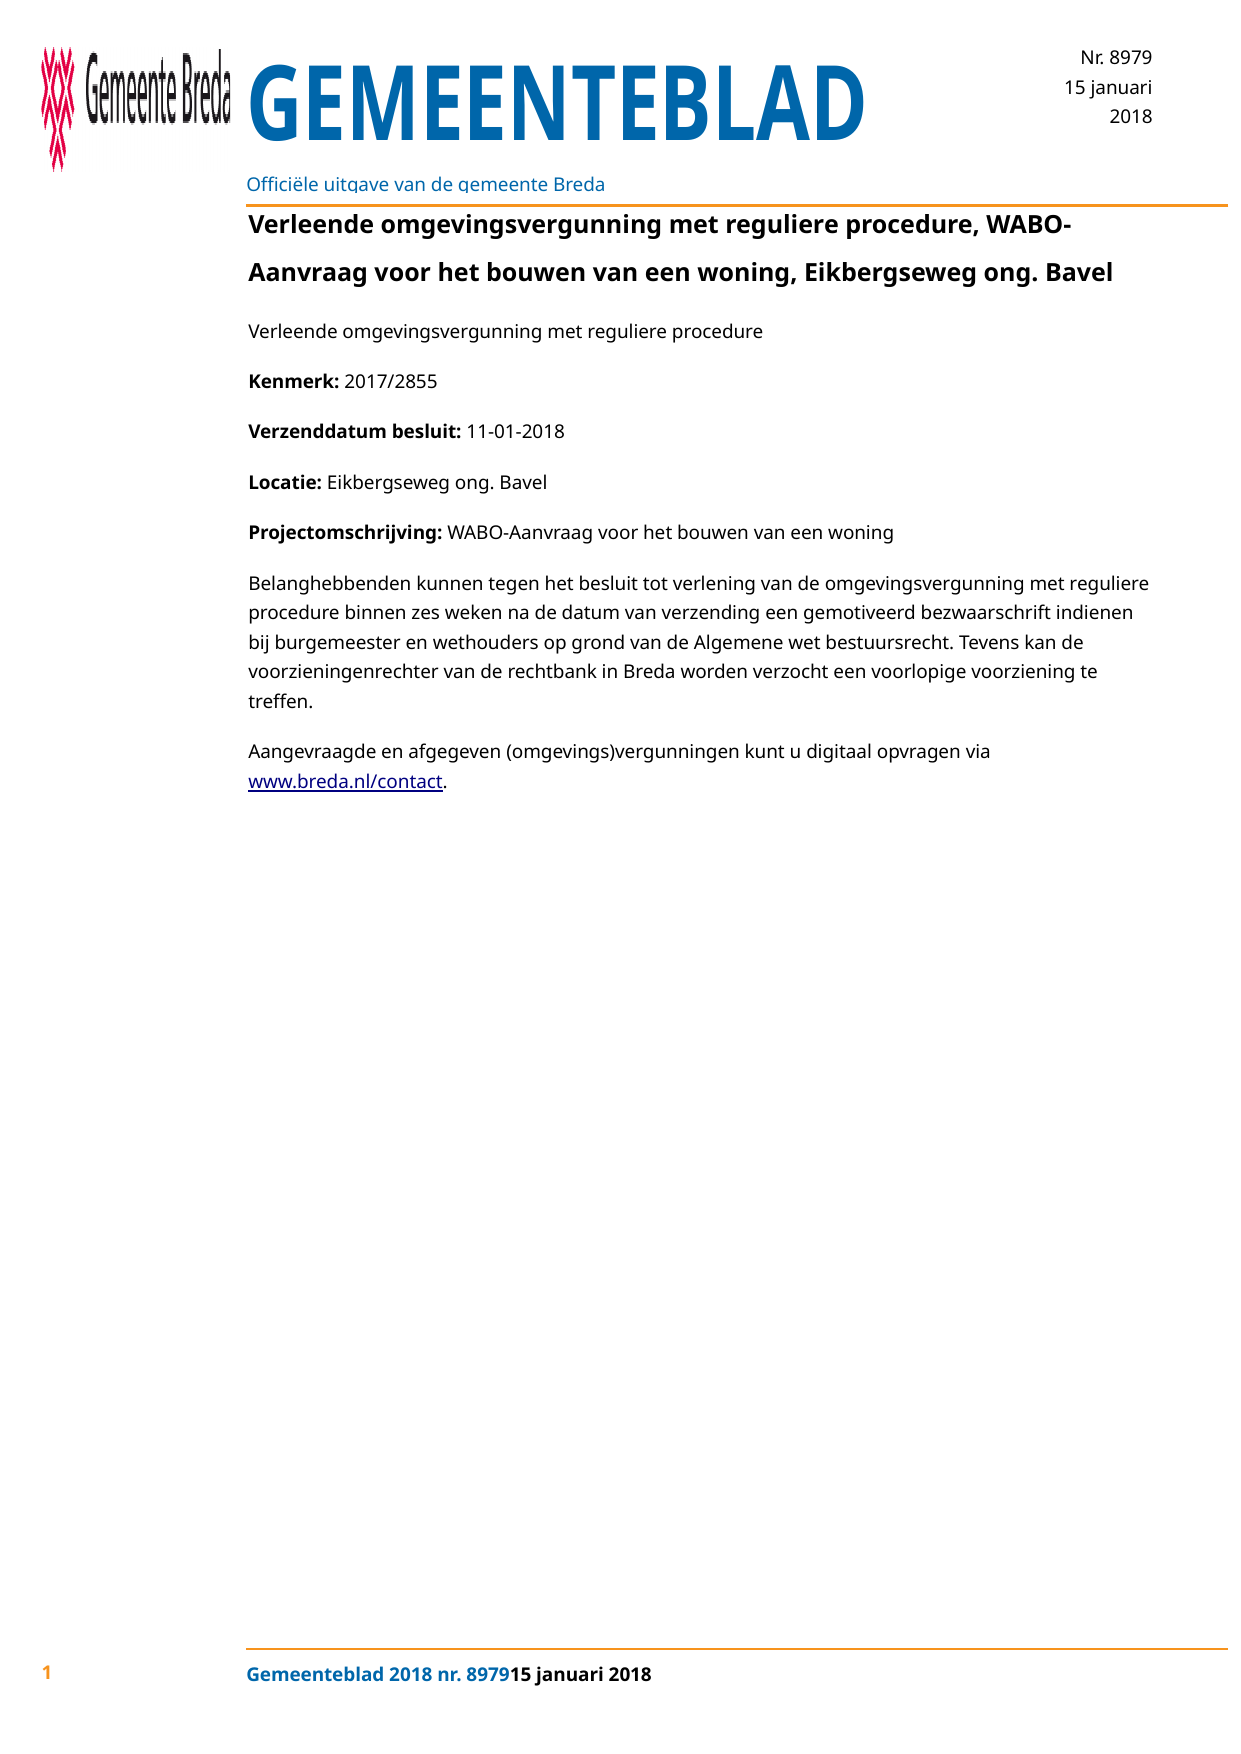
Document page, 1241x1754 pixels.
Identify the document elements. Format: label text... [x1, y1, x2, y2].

text Belanghebbenden kunnen tegen het besluit tot verlening van de omgevingsvergunning met reguliere procedure binnen zes weken na de datum van verzending een gemotiveerd bezwaarschrift indienen bij burgemeester en wethouders op grond van de Algemene wet bestuursrecht. Tevens kan de voorzieningenrechter van de rechtbank in Breda worden verzocht een voorlopige voorziening te treffen. [248, 570, 1152, 714]
text Verleende omgevingsvergunning met reguliere procedure, WABO-Aanvraag voor het bouwen van een woning, Eikbergseweg ong. Bavel [248, 207, 1152, 288]
text Verzenddatum besluit: 11-01-2018 [248, 419, 1152, 444]
text Projectomschrijving: WABO-Aanvraag voor het bouwen van een woning [248, 519, 1152, 545]
picture [41, 47, 231, 172]
text Verleende omgevingsvergunning met reguliere procedure [248, 318, 1152, 344]
text Kenmerk: 2017/2855 [248, 368, 1152, 394]
text Locatie: Eikbergseweg ong. Bavel [248, 469, 1152, 495]
text Aangevraagde en afgegeven (omgevings)vergunningen kunt u digitaal opvragen via www.breda.nl/contact. [248, 739, 1152, 794]
